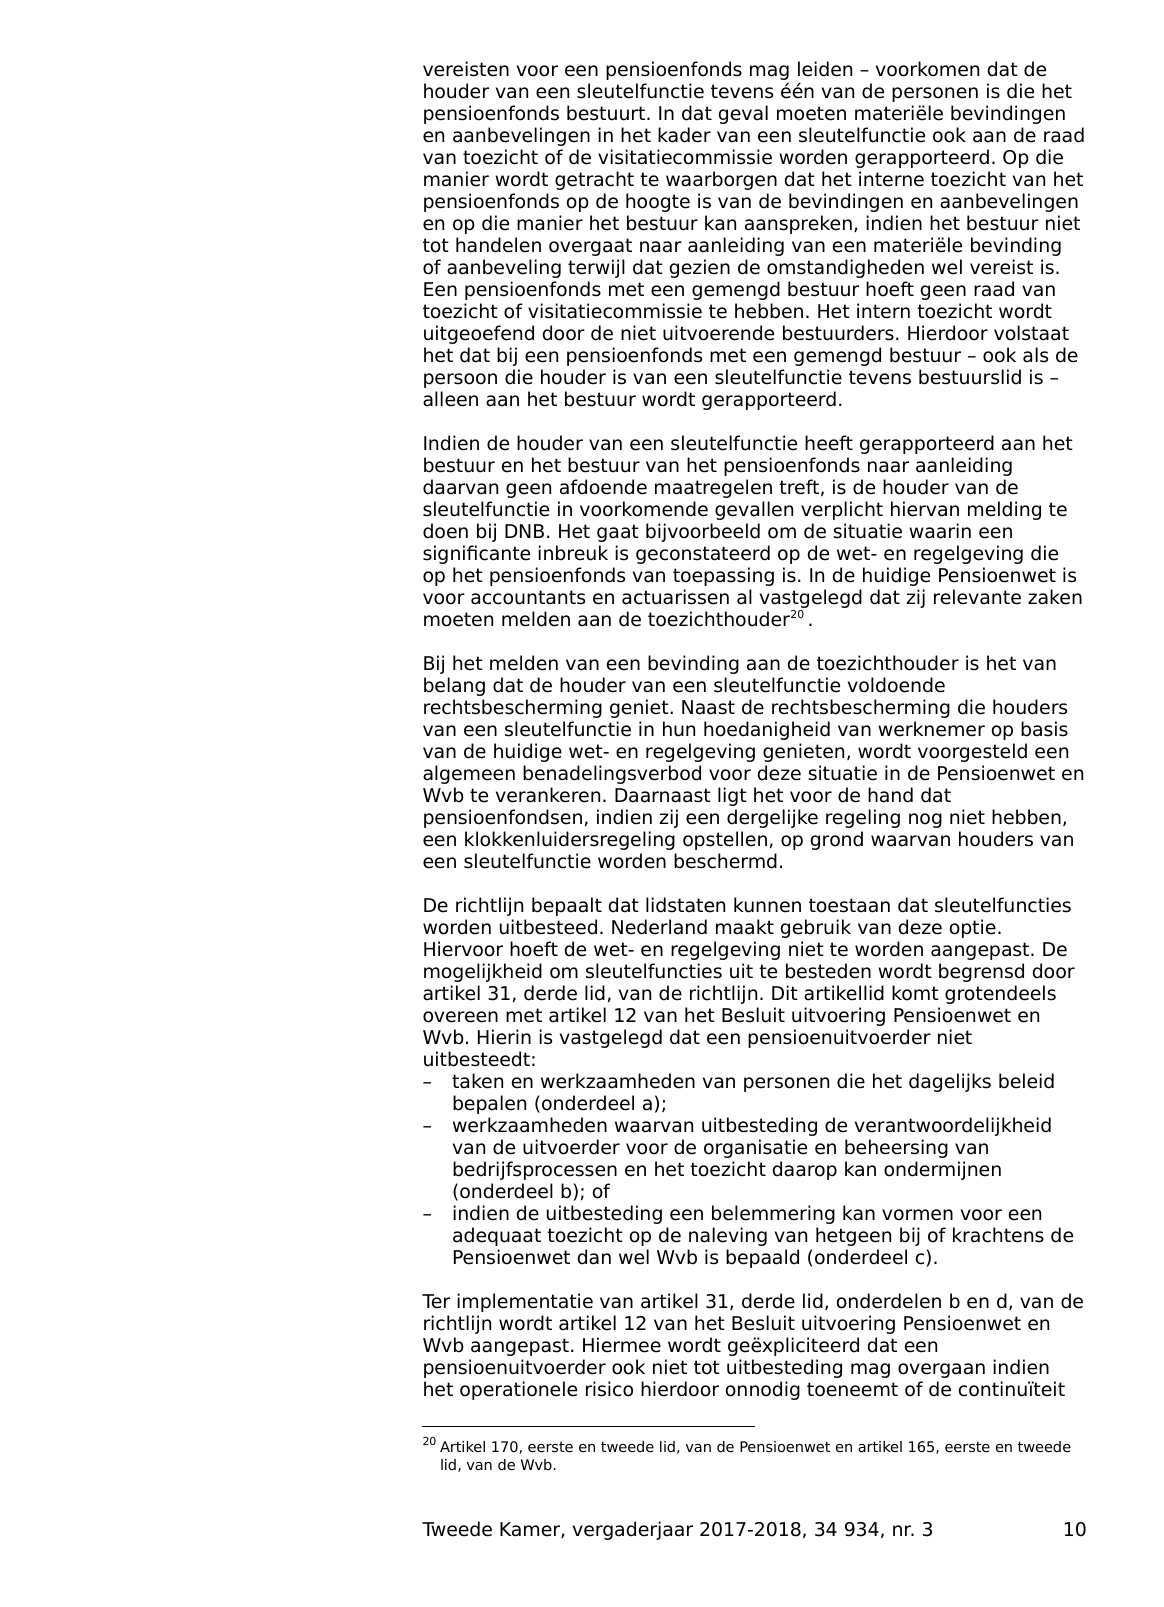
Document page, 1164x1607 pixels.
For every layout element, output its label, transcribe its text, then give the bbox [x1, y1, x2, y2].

text – werkzaamheden waarvan uitbesteding de verantwoordelijkheid van de uitvoerder voor de organisatie en beheersing van bedrijfsprocessen en het toezicht daarop kan ondermijnen (onderdeel b); of [422, 1115, 1087, 1203]
text De richtlijn bepaalt dat lidstaten kunnen toestaan dat sleutelfuncties worden uitbesteed. Nederland maakt gebruik van deze optie. Hiervoor hoeft de wet- en regelgeving niet te worden aangepast. De mogelijkheid om sleutelfuncties uit te besteden wordt begrensd door artikel 31, derde lid, van de richtlijn. Dit artikellid komt grotendeels overeen met artikel 12 van het Besluit uitvoering Pensioenwet en Wvb. Hierin is vastgelegd dat een pensioenuitvoerder niet uitbesteedt: [422, 895, 1087, 1071]
text Indien de houder van een sleutelfunctie heeft gerapporteerd aan het bestuur en het bestuur van het pensioenfonds naar aanleiding daarvan geen afdoende maatregelen treft, is de houder van de sleutelfunctie in voorkomende gevallen verplicht hiervan melding te doen bij DNB. Het gaat bijvoorbeeld om de situatie waarin een significante inbreuk is geconstateerd op de wet- en regelgeving die op het pensioenfonds van toepassing is. In de huidige Pensioenwet is voor accountants en actuarissen al vastgelegd dat zij relevante zaken moeten melden aan de toezichthouder. [422, 433, 1087, 631]
text Ter implementatie van artikel 31, derde lid, onderdelen b en d, van de richtlijn wordt artikel 12 van het Besluit uitvoering Pensioenwet en Wvb aangepast. Hiermee wordt geëxpliciteerd dat een pensioenuitvoerder ook niet tot uitbesteding mag overgaan indien het operationele risico hierdoor onnodig toeneemt of de continuïteit [422, 1291, 1087, 1401]
text Artikel 170, eerste en tweede lid, van de Pensioenwet en artikel 165, eerste en tweede lid, van de Wvb. [422, 1435, 1087, 1474]
text Bij het melden van een bevinding aan de toezichthouder is het van belang dat de houder van een sleutelfunctie voldoende rechtsbescherming geniet. Naast de rechtsbescherming die houders van een sleutelfunctie in hun hoedanigheid van werknemer op basis van de huidige wet- en regelgeving genieten, wordt voorgesteld een algemeen benadelingsverbod voor deze situatie in de Pensioenwet en Wvb te verankeren. Daarnaast ligt het voor de hand dat pensioenfondsen, indien zij een dergelijke regeling nog niet hebben, een klokkenluidersregeling opstellen, op grond waarvan houders van een sleutelfunctie worden beschermd. [422, 653, 1087, 873]
text – taken en werkzaamheden van personen die het dagelijks beleid bepalen (onderdeel a); [422, 1071, 1087, 1115]
text – indien de uitbesteding een belemmering kan vormen voor een adequaat toezicht op de naleving van hetgeen bij of krachtens de Pensioenwet dan wel Wvb is bepaald (onderdeel c). [422, 1203, 1087, 1268]
text vereisten voor een pensioenfonds mag leiden – voorkomen dat de houder van een sleutelfunctie tevens één van de personen is die het pensioenfonds bestuurt. In dat geval moeten materiële bevindingen en aanbevelingen in het kader van een sleutelfunctie ook aan de raad van toezicht of de visitatiecommissie worden gerapporteerd. Op die manier wordt getracht te waarborgen dat het interne toezicht van het pensioenfonds op de hoogte is van de bevindingen en aanbevelingen en op die manier het bestuur kan aanspreken, indien het bestuur niet tot handelen overgaat naar aanleiding van een materiële bevinding of aanbeveling terwijl dat gezien de omstandigheden wel vereist is. Een pensioenfonds met een gemengd bestuur hoeft geen raad van toezicht of visitatiecommissie te hebben. Het intern toezicht wordt uitgeoefend door de niet uitvoerende bestuurders. Hierdoor volstaat het dat bij een pensioenfonds met een gemengd bestuur – ook als de persoon die houder is van een sleutelfunctie tevens bestuurslid is – alleen aan het bestuur wordt gerapporteerd. [422, 59, 1087, 411]
